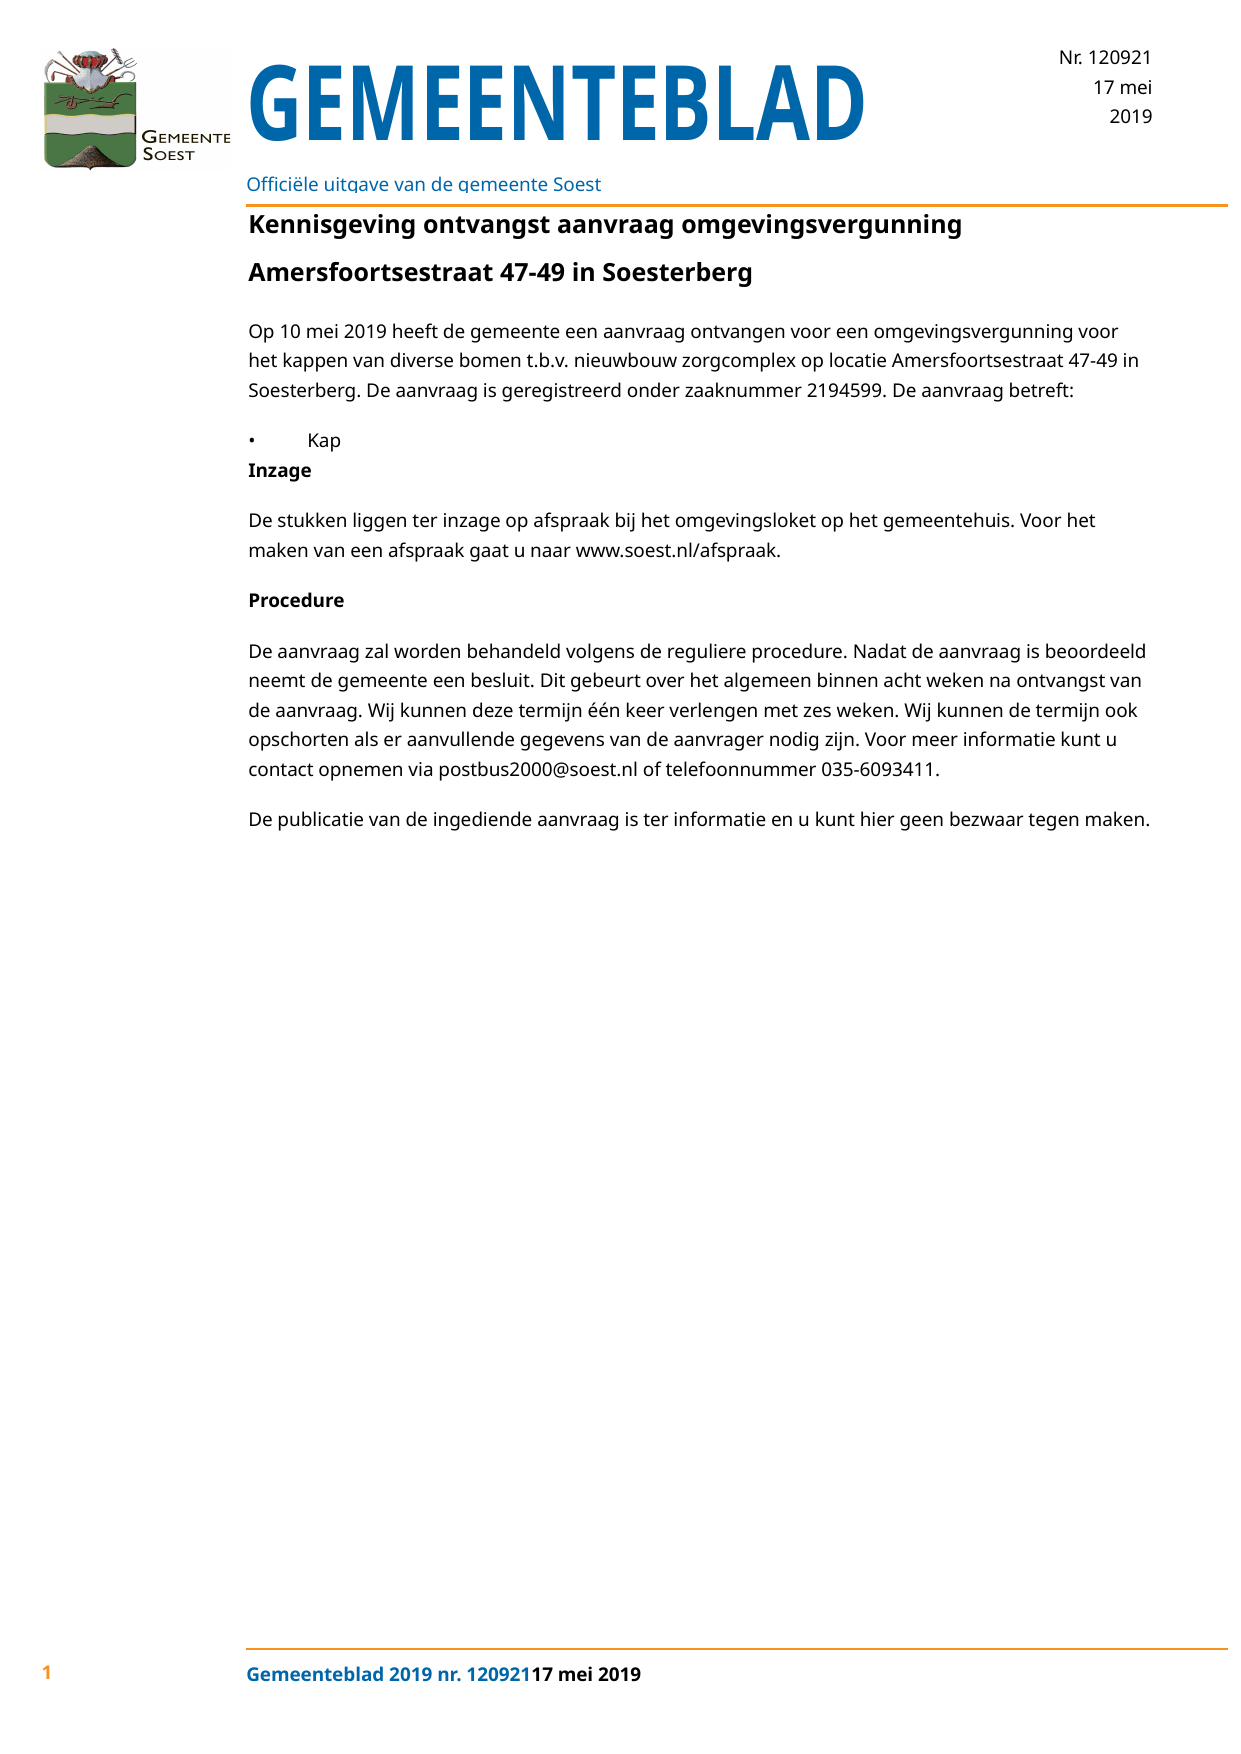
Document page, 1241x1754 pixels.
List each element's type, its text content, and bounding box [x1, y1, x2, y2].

text Kennisgeving ontvangst aanvraag omgevingsvergunning Amersfoortsestraat 47-49 in Soesterberg [248, 207, 1152, 288]
text Inzage [248, 457, 1152, 483]
text Procedure [248, 587, 1152, 613]
text De stukken liggen ter inzage op afspraak bij het omgevingsloket op het gemeentehuis. Voor het maken van een afspraak gaat u naar www.soest.nl/afspraak. [248, 507, 1152, 563]
list Kap [248, 427, 1152, 453]
text De aanvraag zal worden behandeld volgens de reguliere procedure. Nadat de aanvraag is beoordeeld neemt de gemeente een besluit. Dit gebeurt over het algemeen binnen acht weken na ontvangst van de aanvraag. Wij kunnen deze termijn één keer verlengen met zes weken. Wij kunnen de termijn ook opschorten als er aanvullende gegevens van de aanvrager nodig zijn. Voor meer informatie kunt u contact opnemen via postbus2000@soest.nl of telefoonnummer 035-6093411. [248, 638, 1152, 782]
text Op 10 mei 2019 heeft de gemeente een aanvraag ontvangen voor een omgevingsvergunning voor het kappen van diverse bomen t.b.v. nieuwbouw zorgcomplex op locatie Amersfoortsestraat 47-49 in Soesterberg. De aanvraag is geregistreerd onder zaaknummer 2194599. De aanvraag betreft: [248, 318, 1152, 403]
picture [41, 47, 231, 172]
text De publicatie van de ingediende aanvraag is ter informatie en u kunt hier geen bezwaar tegen maken. [248, 807, 1152, 832]
